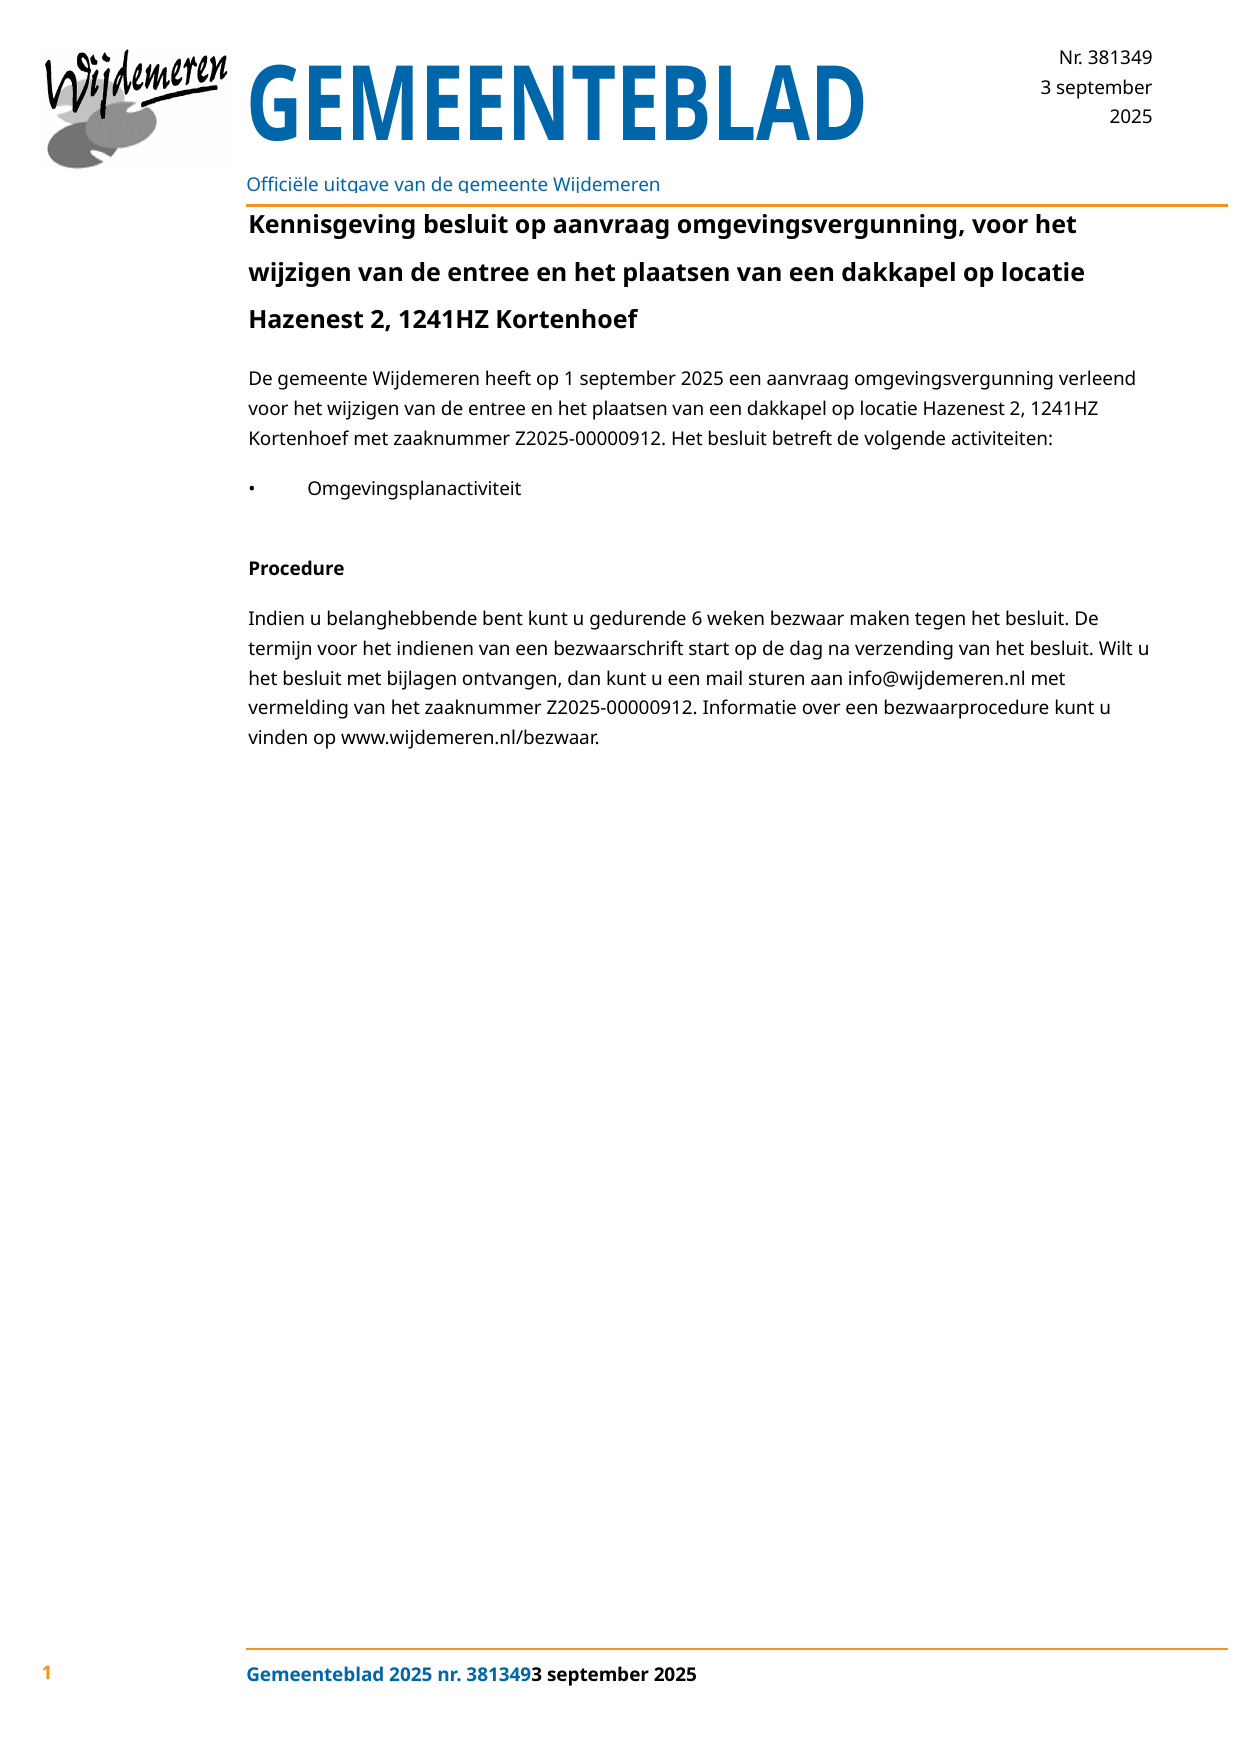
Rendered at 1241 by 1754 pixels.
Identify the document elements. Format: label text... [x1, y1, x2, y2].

list Omgevingsplanactiviteit [248, 475, 1152, 501]
text Indien u belanghebbende bent kunt u gedurende 6 weken bezwaar maken tegen het besluit. De termijn voor het indienen van een bezwaarschrift start op de dag na verzending van het besluit. Wilt u het besluit met bijlagen ontvangen, dan kunt u een mail sturen aan info@wijdemeren.nl met vermelding van het zaaknummer Z2025-00000912. Informatie over een bezwaarprocedure kunt u vinden op www.wijdemeren.nl/bezwaar. [248, 606, 1152, 749]
text Kennisgeving besluit op aanvraag omgevingsvergunning, voor het wijzigen van de entree en het plaatsen van een dakkapel op locatie Hazenest 2, 1241HZ Kortenhoef [248, 207, 1152, 336]
picture [41, 47, 231, 172]
text De gemeente Wijdemeren heeft op 1 september 2025 een aanvraag omgevingsvergunning verleend voor het wijzigen van de entree en het plaatsen van een dakkapel op locatie Hazenest 2, 1241HZ Kortenhoef met zaaknummer Z2025-00000912. Het besluit betreft de volgende activiteiten: [248, 366, 1152, 450]
text Procedure [248, 555, 1152, 581]
